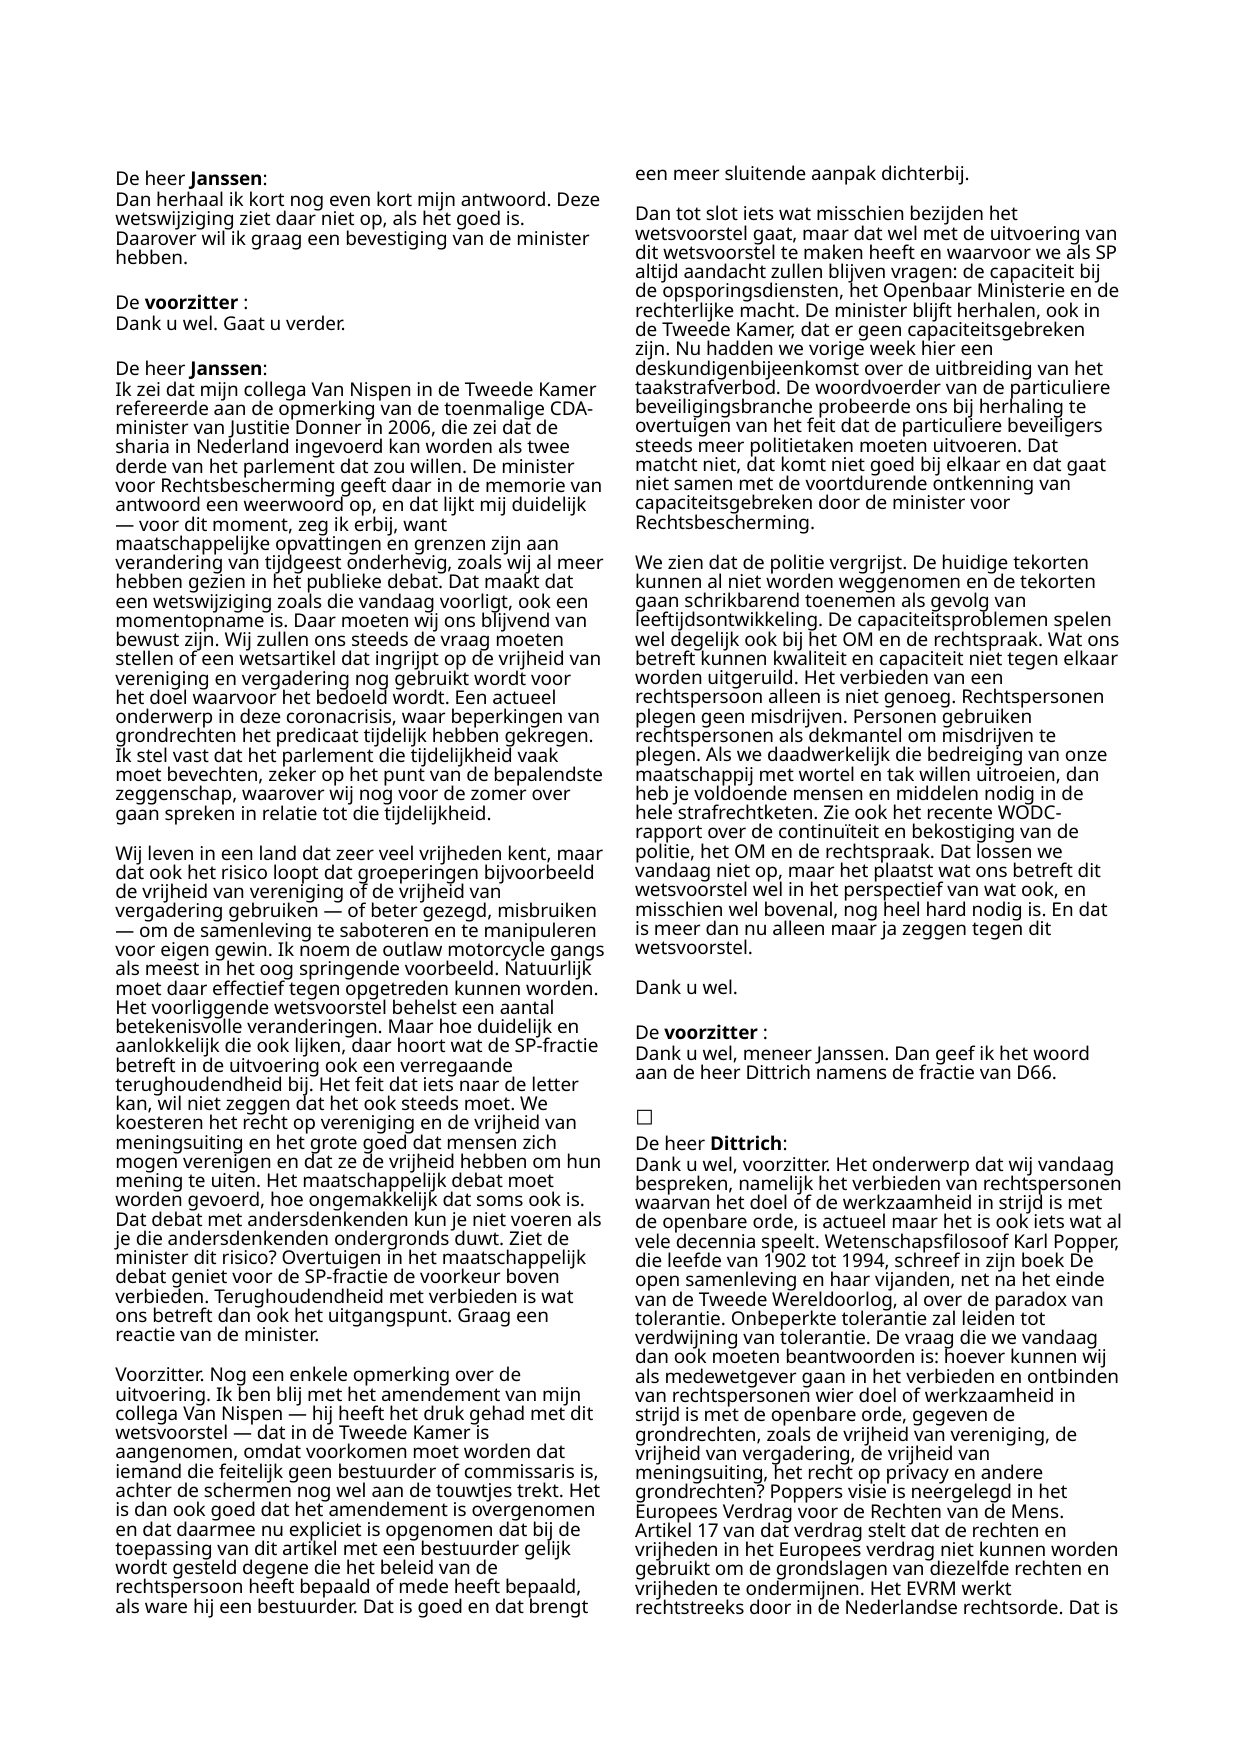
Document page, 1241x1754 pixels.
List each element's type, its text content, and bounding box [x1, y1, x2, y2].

text Dank u wel. Gaat u verder. [115, 315, 605, 334]
text De voorzitter : [635, 1019, 1125, 1045]
text Dank u wel, meneer Janssen. Dan geef ik het woord aan de heer Dittrich namens de fractie van D66. [635, 1045, 1125, 1083]
text Dank u wel, voorzitter. Het onderwerp dat wij vandaag bespreken, namelijk het verbieden van rechtspersonen waarvan het doel of de werkzaamheid in strijd is met de openbare orde, is actueel maar het is ook iets wat al vele decennia speelt. Wetenschapsfilosoof Karl Popper, die leefde van 1902 tot 1994, schreef in zijn boek De open samenleving en haar vijanden, net na het einde van de Tweede Wereldoorlog, al over de paradox van tolerantie. Onbeperkte tolerantie zal leiden tot verdwijning van tolerantie. De vraag die we vandaag dan ook moeten beantwoorden is: hoever kunnen wij als medewetgever gaan in het verbieden en ontbinden van rechtspersonen wier doel of werkzaamheid in strijd is met de openbare orde, gegeven de grondrechten, zoals de vrijheid van vereniging, de vrijheid van vergadering, de vrijheid van meningsuiting, het recht op privacy en andere grondrechten? Poppers visie is neergelegd in het Europees Verdrag voor de Rechten van de Mens. Artikel 17 van dat verdrag stelt dat de rechten en vrijheden in het Europees verdrag niet kunnen worden gebruikt om de grondslagen van diezelfde rechten en vrijheden te ondermijnen. Het EVRM werkt rechtstreeks door in de Nederlandse rechtsorde. Dat is [635, 1156, 1125, 1618]
text Dan tot slot iets wat misschien bezijden het wetsvoorstel gaat, maar dat wel met de uitvoering van dit wetsvoorstel te maken heeft en waarvoor we als SP altijd aandacht zullen blijven vragen: de capaciteit bij de opsporingsdiensten, het Openbaar Ministerie en de rechterlijke macht. De minister blijft herhalen, ook in de Tweede Kamer, dat er geen capaciteitsgebreken zijn. Nu hadden we vorige week hier een deskundigenbijeenkomst over de uitbreiding van het taakstrafverbod. De woordvoerder van de particuliere beveiligingsbranche probeerde ons bij herhaling te overtuigen van het feit dat de particuliere beveiligers steeds meer politietaken moeten uitvoeren. Dat matcht niet, dat komt niet goed bij elkaar en dat gaat niet samen met de voortdurende ontkenning van capaciteitsgebreken door de minister voor Rechtsbescherming. [635, 205, 1125, 533]
text ⬜ [635, 1104, 1125, 1130]
text De voorzitter : [115, 289, 605, 315]
text Dan herhaal ik kort nog even kort mijn antwoord. Deze wetswijziging ziet daar niet op, als het goed is. Daarover wil ik graag een bevestiging van de minister hebben. [115, 191, 605, 268]
text Voorzitter. Nog een enkele opmerking over de uitvoering. Ik ben blij met het amendement van mijn collega Van Nispen — hij heeft het druk gehad met dit wetsvoorstel — dat in de Tweede Kamer is aangenomen, omdat voorkomen moet worden dat iemand die feitelijk geen bestuurder of commissaris is, achter de schermen nog wel aan de touwtjes trekt. Het is dan ook goed dat het amendement is overgenomen en dat daarmee nu expliciet is opgenomen dat bij de toepassing van dit artikel met een bestuurder gelijk wordt gesteld degene die het beleid van de rechtspersoon heeft bepaald of mede heeft bepaald, als ware hij een bestuurder. Dat is goed en dat brengt [115, 1366, 605, 1617]
text Ik zei dat mijn collega Van Nispen in de Tweede Kamer refereerde aan de opmerking van de toenmalige CDA-minister van Justitie Donner in 2006, die zei dat de sharia in Nederland ingevoerd kan worden als twee derde van het parlement dat zou willen. De minister voor Rechtsbescherming geeft daar in de memorie van antwoord een weerwoord op, en dat lijkt mij duidelijk — voor dit moment, zeg ik erbij, want maatschappelijke opvattingen en grenzen zijn aan verandering van tijdgeest onderhevig, zoals wij al meer hebben gezien in het publieke debat. Dat maakt dat een wetswijziging zoals die vandaag voorligt, ook een momentopname is. Daar moeten wij ons blijvend van bewust zijn. Wij zullen ons steeds de vraag moeten stellen of een wetsartikel dat ingrijpt op de vrijheid van vereniging en vergadering nog gebruikt wordt voor het doel waarvoor het bedoeld wordt. Een actueel onderwerp in deze coronacrisis, waar beperkingen van grondrechten het predicaat tijdelijk hebben gekregen. Ik stel vast dat het parlement die tijdelijkheid vaak moet bevechten, zeker op het punt van de bepalendste zeggenschap, waarover wij nog voor de zomer over gaan spreken in relatie tot die tijdelijkheid. [115, 381, 605, 824]
text De heer Dittrich: [635, 1130, 1125, 1156]
text een meer sluitende aanpak dichterbij. [635, 165, 1125, 184]
text We zien dat de politie vergrijst. De huidige tekorten kunnen al niet worden weggenomen en de tekorten gaan schrikbarend toenemen als gevolg van leeftijdsontwikkeling. De capaciteitsproblemen spelen wel degelijk ook bij het OM en de rechtspraak. Wat ons betreft kunnen kwaliteit en capaciteit niet tegen elkaar worden uitgeruild. Het verbieden van een rechtspersoon alleen is niet genoeg. Rechtspersonen plegen geen misdrijven. Personen gebruiken rechtspersonen als dekmantel om misdrijven te plegen. Als we daadwerkelijk die bedreiging van onze maatschappij met wortel en tak willen uitroeien, dan heb je voldoende mensen en middelen nodig in de hele strafrechtketen. Zie ook het recente WODC-rapport over de continuïteit en bekostiging van de politie, het OM en de rechtspraak. Dat lossen we vandaag niet op, maar het plaatst wat ons betreft dit wetsvoorstel wel in het perspectief van wat ook, en misschien wel bovenal, nog heel hard nodig is. En dat is meer dan nu alleen maar ja zeggen tegen dit wetsvoorstel. [635, 554, 1125, 958]
text Wij leven in een land dat zeer veel vrijheden kent, maar dat ook het risico loopt dat groeperingen bijvoorbeeld de vrijheid van vereniging of de vrijheid van vergadering gebruiken — of beter gezegd, misbruiken — om de samenleving te saboteren en te manipuleren voor eigen gewin. Ik noem de outlaw motorcycle gangs als meest in het oog springende voorbeeld. Natuurlijk moet daar effectief tegen opgetreden kunnen worden. Het voorliggende wetsvoorstel behelst een aantal betekenisvolle veranderingen. Maar hoe duidelijk en aanlokkelijk die ook lijken, daar hoort wat de SP-fractie betreft in de uitvoering ook een verregaande terughoudendheid bij. Het feit dat iets naar de letter kan, wil niet zeggen dat het ook steeds moet. We koesteren het recht op vereniging en de vrijheid van meningsuiting en het grote goed dat mensen zich mogen verenigen en dat ze de vrijheid hebben om hun mening te uiten. Het maatschappelijk debat moet worden gevoerd, hoe ongemakkelijk dat soms ook is. Dat debat met andersdenkenden kun je niet voeren als je die andersdenkenden ondergronds duwt. Ziet de minister dit risico? Overtuigen in het maatschappelijk debat geniet voor de SP-fractie de voorkeur boven verbieden. Terughoudendheid met verbieden is wat ons betreft dan ook het uitgangspunt. Graag een reactie van de minister. [115, 844, 605, 1346]
text Dank u wel. [635, 979, 1125, 998]
text De heer Janssen: [115, 165, 605, 191]
text De heer Janssen: [115, 355, 605, 381]
